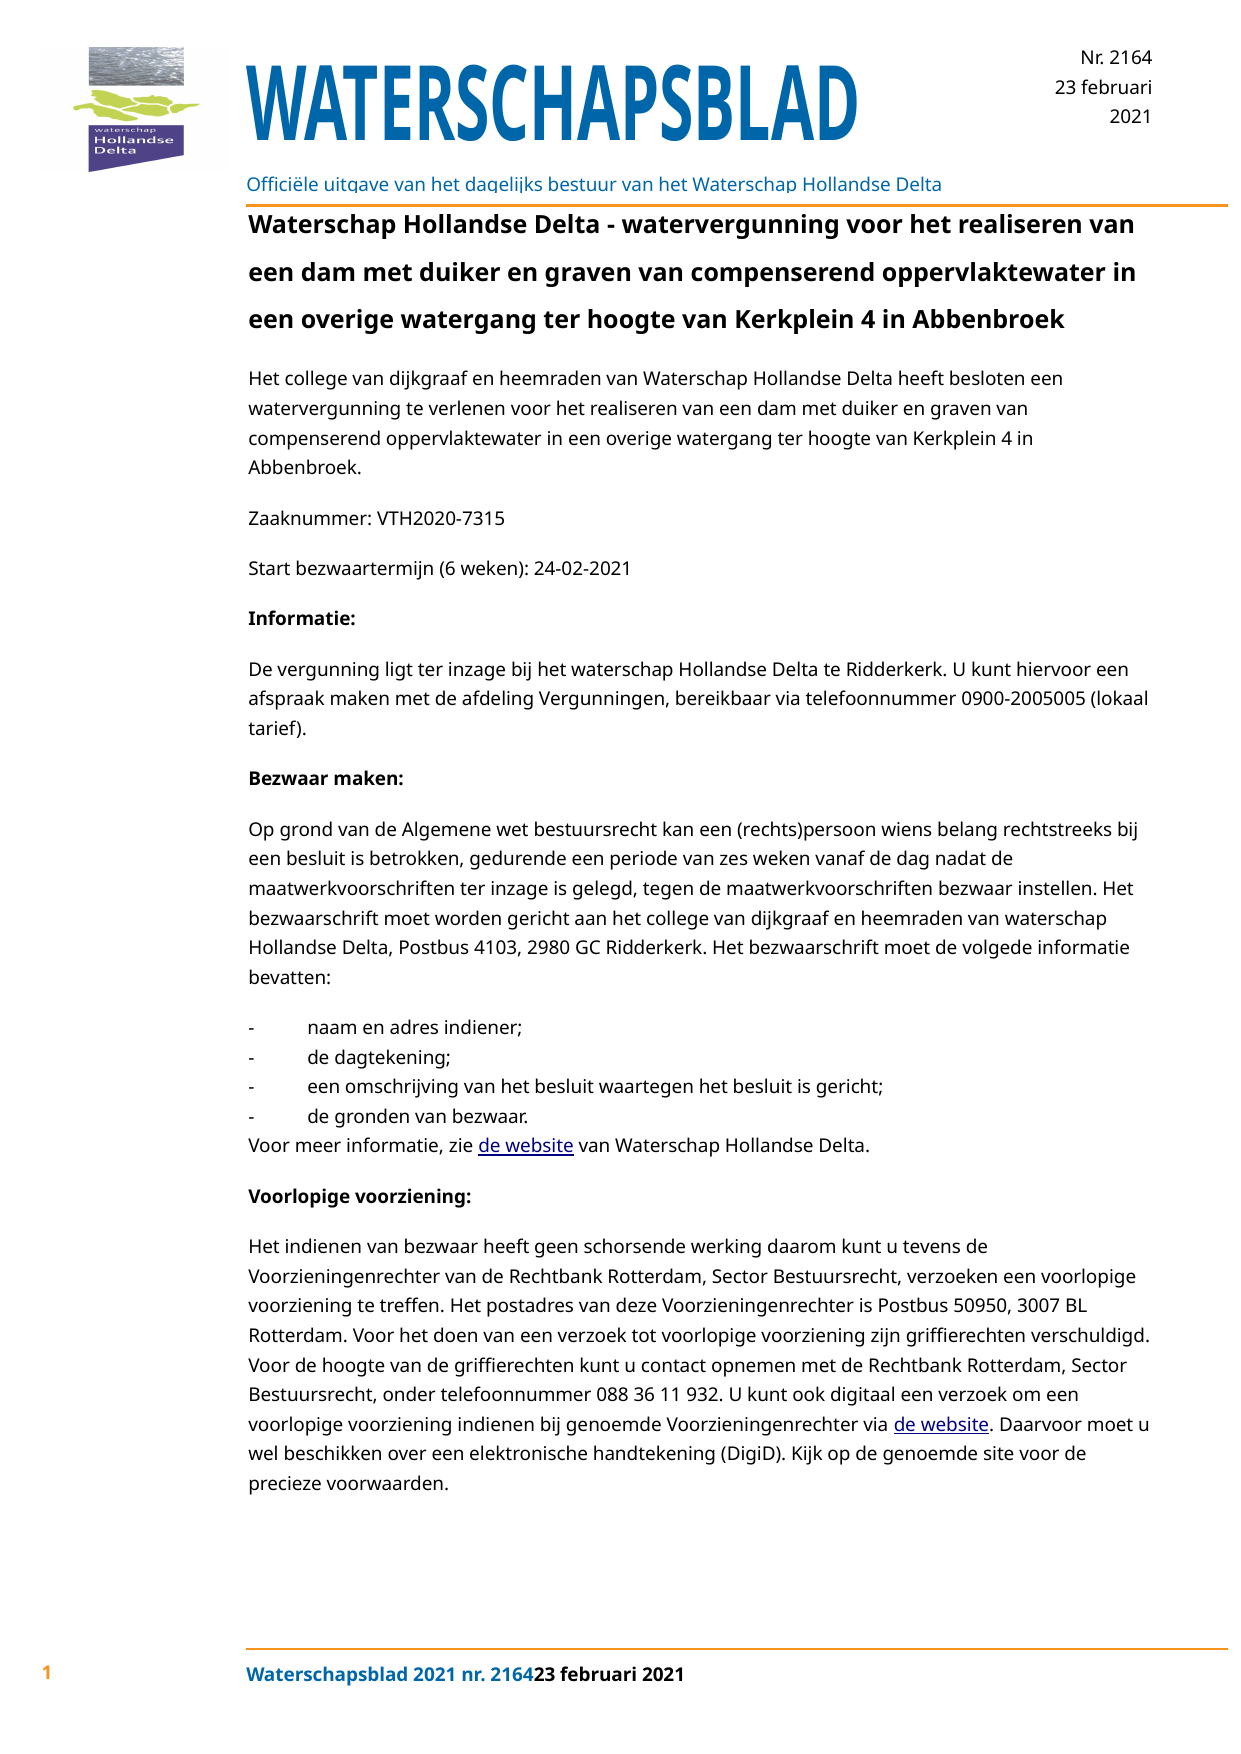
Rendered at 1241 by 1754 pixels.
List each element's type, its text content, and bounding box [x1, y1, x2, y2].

list de dagtekening; [248, 1044, 1152, 1069]
text Het college van dijkgraaf en heemraden van Waterschap Hollandse Delta heeft besloten een watervergunning te verlenen voor het realiseren van een dam met duiker en graven van compenserend oppervlaktewater in een overige watergang ter hoogte van Kerkplein 4 in Abbenbroek. [248, 366, 1152, 480]
text De vergunning ligt ter inzage bij het waterschap Hollandse Delta te Ridderkerk. U kunt hiervoor een afspraak maken met de afdeling Vergunningen, bereikbaar via telefoonnummer 0900-2005005 (lokaal tarief). [248, 656, 1152, 741]
text Informatie: [248, 606, 1152, 631]
picture [41, 47, 231, 172]
text Het indienen van bezwaar heeft geen schorsende werking daarom kunt u tevens de Voorzieningenrechter van de Rechtbank Rotterdam, Sector Bestuursrecht, verzoeken een voorlopige voorziening te treffen. Het postadres van deze Voorzieningenrechter is Postbus 50950, 3007 BL Rotterdam. Voor het doen van een verzoek tot voorlopige voorziening zijn griffierechten verschuldigd. Voor de hoogte van de griffierechten kunt u contact opnemen met de Rechtbank Rotterdam, Sector Bestuursrecht, onder telefoonnummer 088 36 11 932. U kunt ook digitaal een verzoek om een voorlopige voorziening indienen bij genoemde Voorzieningenrechter via de website. Daarvoor moet u wel beschikken over een elektronische handtekening (DigiD). Kijk op de genoemde site voor de precieze voorwaarden. [248, 1233, 1152, 1496]
text Voor meer informatie, zie de website van Waterschap Hollandse Delta. [248, 1133, 1152, 1158]
text Waterschap Hollandse Delta - watervergunning voor het realiseren van een dam met duiker en graven van compenserend oppervlaktewater in een overige watergang ter hoogte van Kerkplein 4 in Abbenbroek [248, 207, 1152, 336]
text Op grond van de Algemene wet bestuursrecht kan een (rechts)persoon wiens belang rechtstreeks bij een besluit is betrokken, gedurende een periode van zes weken vanaf de dag nadat de maatwerkvoorschriften ter inzage is gelegd, tegen de maatwerkvoorschriften bezwaar instellen. Het bezwaarschrift moet worden gericht aan het college van dijkgraaf en heemraden van waterschap Hollandse Delta, Postbus 4103, 2980 GC Ridderkerk. Het bezwaarschrift moet de volgede informatie bevatten: [248, 816, 1152, 989]
text Start bezwaartermijn (6 weken): 24-02-2021 [248, 555, 1152, 581]
text Zaaknummer: VTH2020-7315 [248, 505, 1152, 530]
text Bezwaar maken: [248, 766, 1152, 791]
list een omschrijving van het besluit waartegen het besluit is gericht; [248, 1073, 1152, 1099]
list naam en adres indiener; [248, 1014, 1152, 1040]
list de gronden van bezwaar. [248, 1103, 1152, 1129]
text Voorlopige voorziening: [248, 1183, 1152, 1209]
